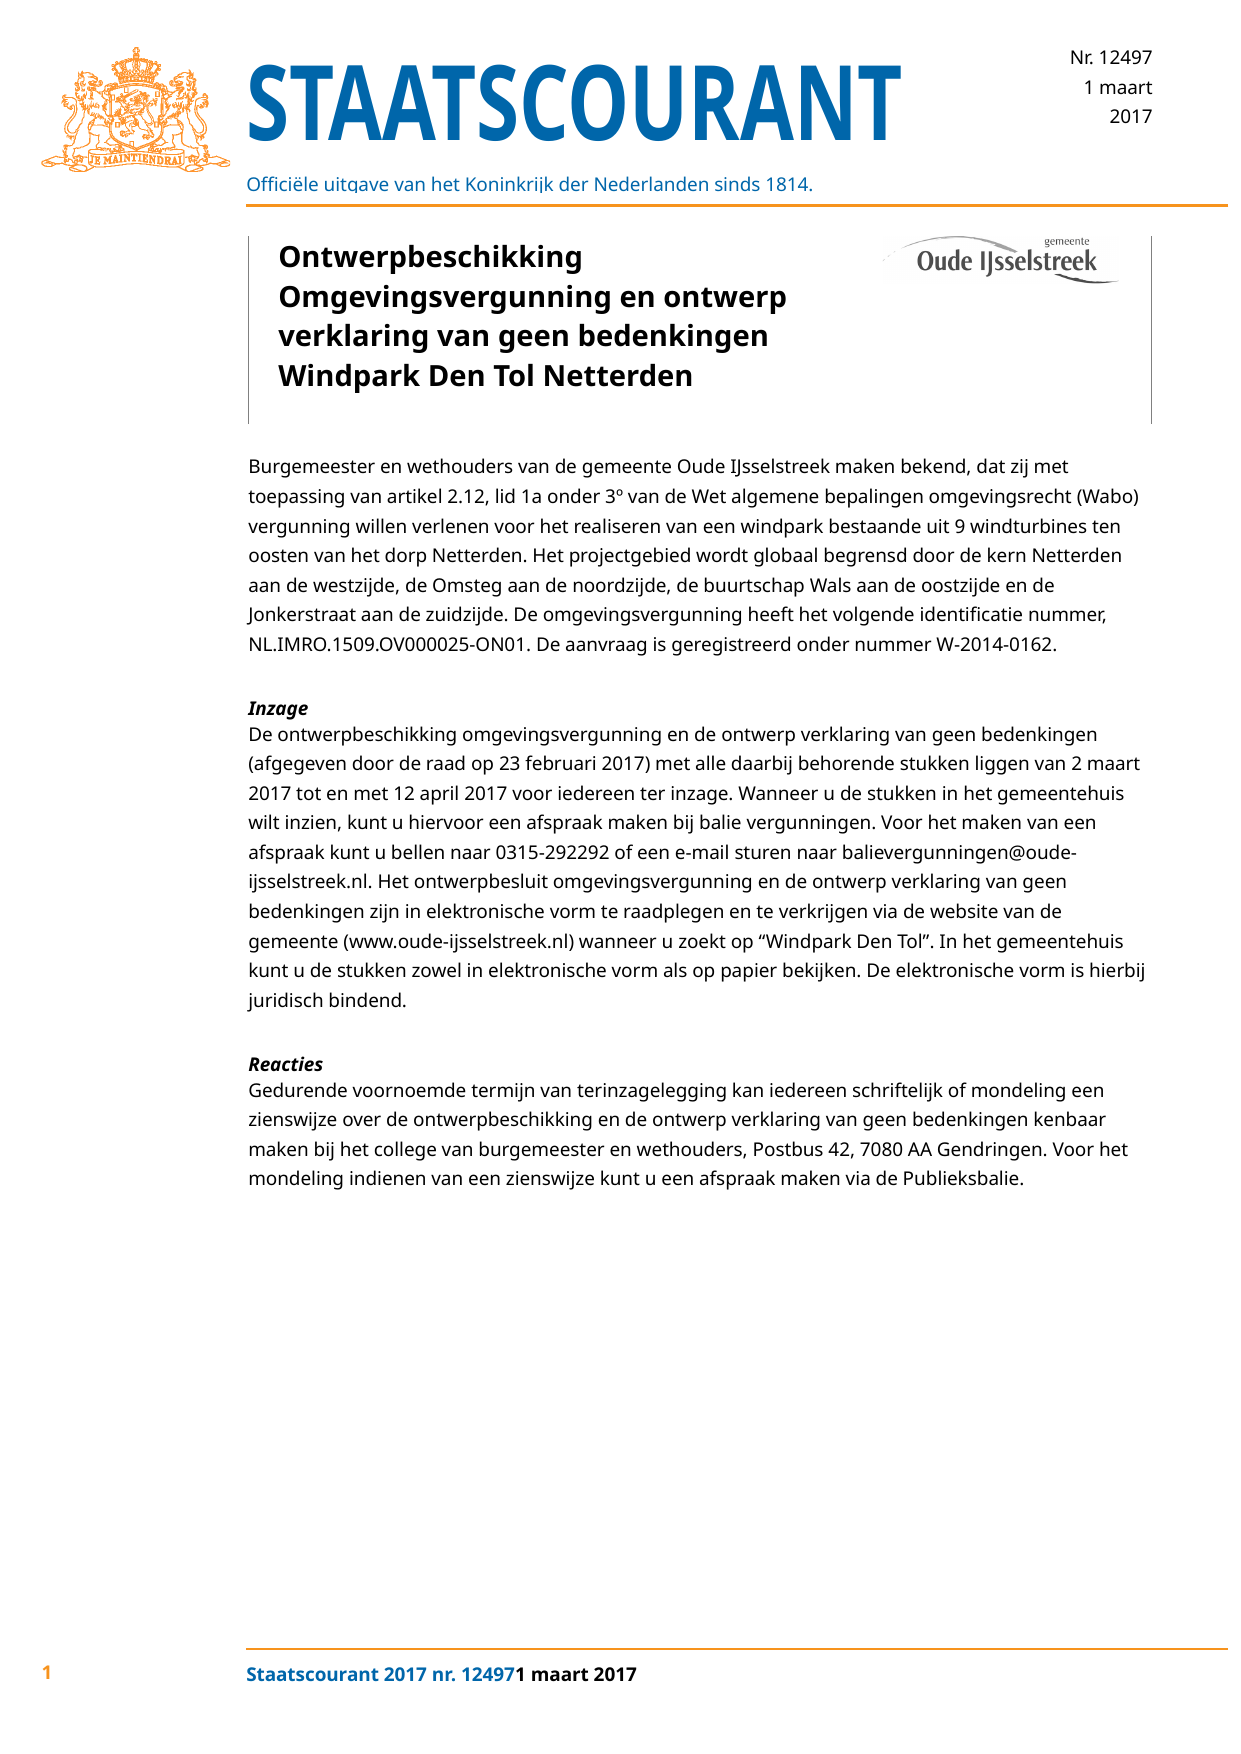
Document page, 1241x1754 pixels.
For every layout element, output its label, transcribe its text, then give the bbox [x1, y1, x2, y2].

table_header [850, 236, 1151, 424]
picture [882, 236, 1119, 284]
table_header Ontwerpbeschikking Omgevingsvergunning en ontwerp verklaring van geen bedenkingen Windpark Den Tol Netterden [249, 236, 850, 424]
text De ontwerpbeschikking omgevingsvergunning en de ontwerp verklaring van geen bedenkingen (afgegeven door de raad op 23 februari 2017) met alle daarbij behorende stukken liggen van 2 maart 2017 tot en met 12 april 2017 voor iedereen ter inzage. Wanneer u de stukken in het gemeentehuis wilt inzien, kunt u hiervoor een afspraak maken bij balie vergunningen. Voor het maken van een afspraak kunt u bellen naar 0315-292292 of een e-mail sturen naar balievergunningen@oude-ijsselstreek.nl. Het ontwerpbesluit omgevingsvergunning en de ontwerp verklaring van geen bedenkingen zijn in elektronische vorm te raadplegen en te verkrijgen via de website van de gemeente (www.oude-ijsselstreek.nl) wanneer u zoekt op “Windpark Den Tol”. In het gemeentehuis kunt u de stukken zowel in elektronische vorm als op papier bekijken. De elektronische vorm is hierbij juridisch bindend. [248, 721, 1152, 1013]
text Gedurende voornoemde termijn van terinzagelegging kan iedereen schriftelijk of mondeling een zienswijze over de ontwerpbeschikking en de ontwerp verklaring van geen bedenkingen kenbaar maken bij het college van burgemeester en wethouders, Postbus 42, 7080 AA Gendringen. Voor het mondeling indienen van een zienswijze kunt u een afspraak maken via de Publieksbalie. [248, 1077, 1152, 1191]
picture [41, 47, 231, 172]
text Inzage [248, 695, 1152, 721]
text Burgemeester en wethouders van de gemeente Oude IJsselstreek maken bekend, dat zij met toepassing van artikel 2.12, lid 1a onder 3º van de Wet algemene bepalingen omgevingsrecht (Wabo) vergunning willen verlenen voor het realiseren van een windpark bestaande uit 9 windturbines ten oosten van het dorp Netterden. Het projectgebied wordt globaal begrensd door de kern Netterden aan de westzijde, de Omsteg aan de noordzijde, de buurtschap Wals aan de oostzijde en de Jonkerstraat aan de zuidzijde. De omgevingsvergunning heeft het volgende identificatie nummer, NL.IMRO.1509.OV000025-ON01. De aanvraag is geregistreerd onder nummer W-2014-0162. [248, 454, 1152, 657]
text Reacties [248, 1051, 1152, 1077]
